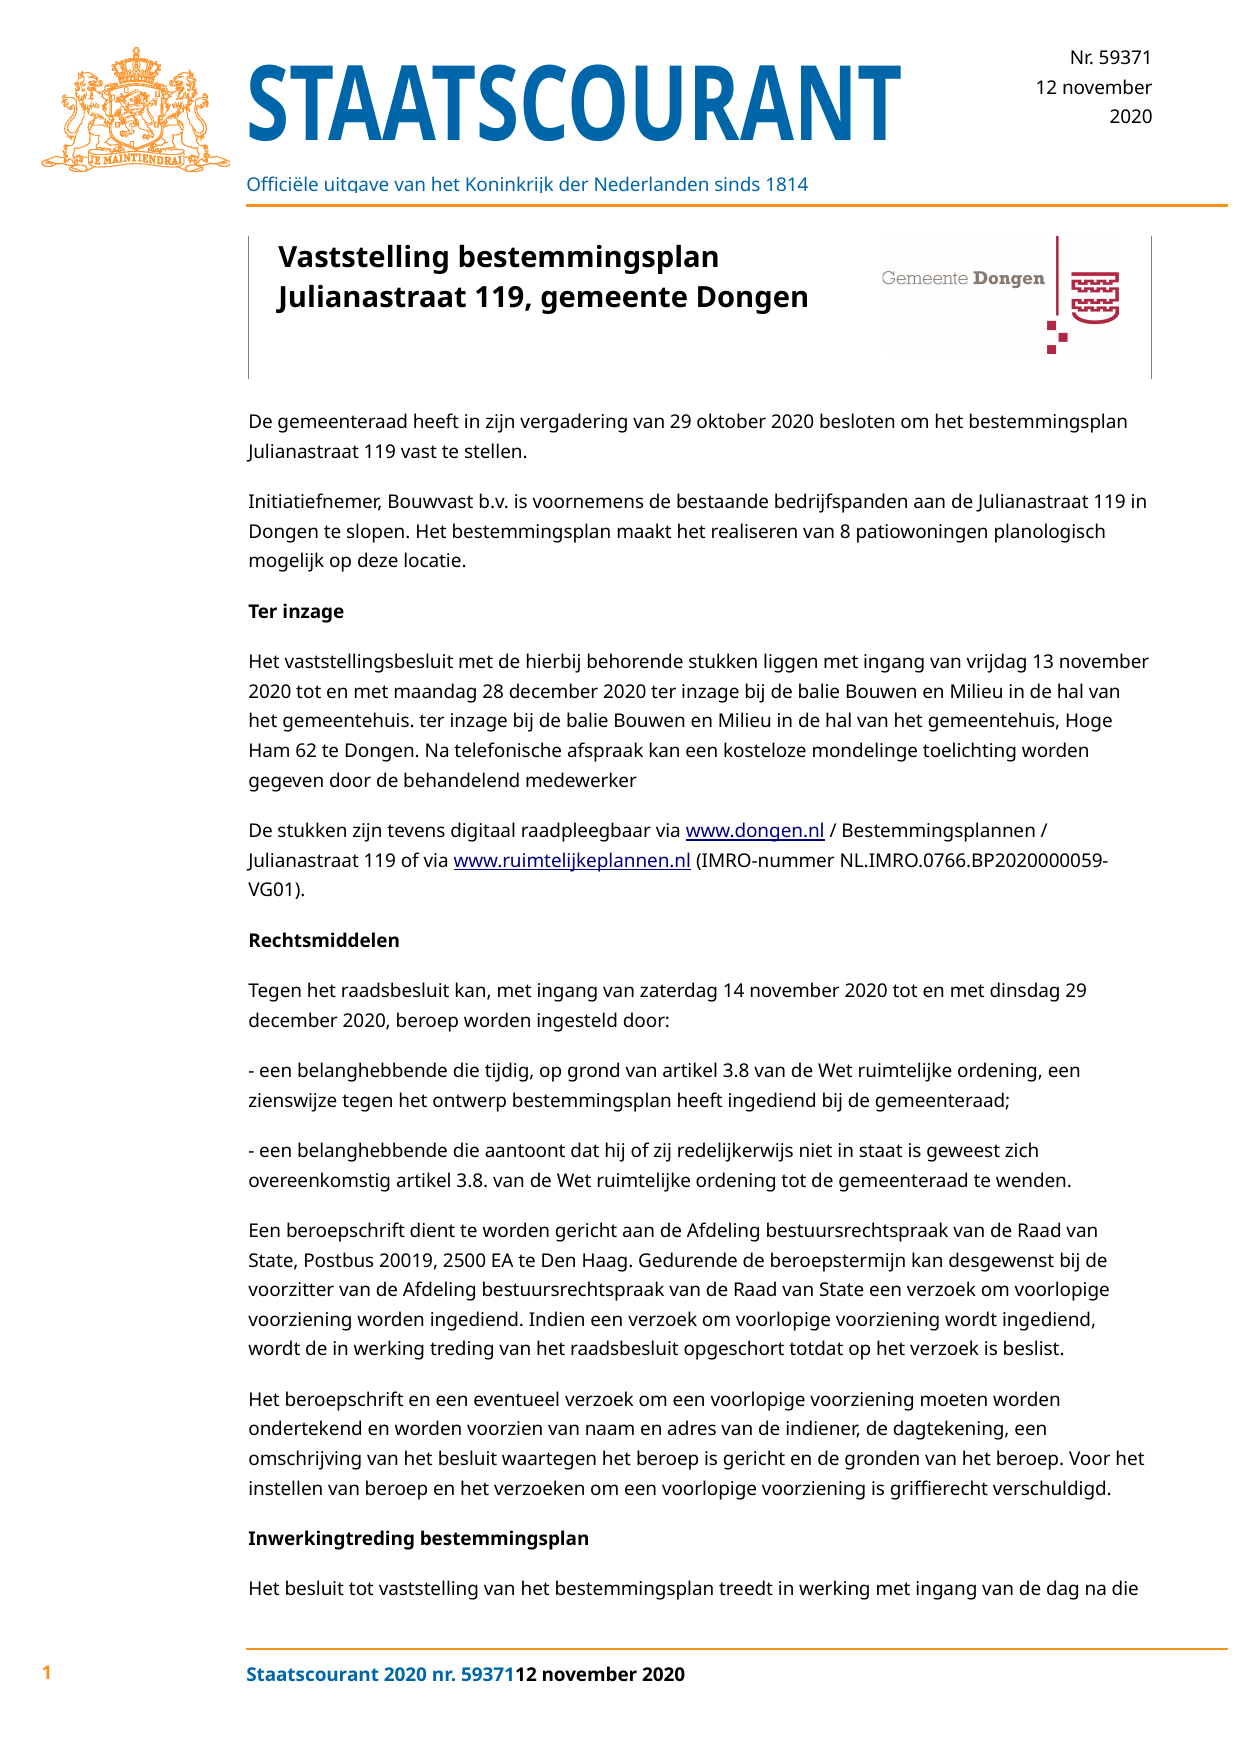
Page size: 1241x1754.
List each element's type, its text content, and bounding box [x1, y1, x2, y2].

picture [41, 47, 231, 172]
table_header Vaststelling bestemmingsplan Julianastraat 119, gemeente Dongen [249, 236, 850, 379]
text Een beroepschrift dient te worden gericht aan de Afdeling bestuursrechtspraak van de Raad van State, Postbus 20019, 2500 EA te Den Haag. Gedurende de beroepstermijn kan desgewenst bij de voorzitter van de Afdeling bestuursrechtspraak van de Raad van State een verzoek om voorlopige voorziening worden ingediend. Indien een verzoek om voorlopige voorziening wordt ingediend, wordt de in werking treding van het raadsbesluit opgeschort totdat op het verzoek is beslist. [248, 1217, 1152, 1361]
text Het vaststellingsbesluit met de hierbij behorende stukken liggen met ingang van vrijdag 13 november 2020 tot en met maandag 28 december 2020 ter inzage bij de balie Bouwen en Milieu in de hal van het gemeentehuis. ter inzage bij de balie Bouwen en Milieu in de hal van het gemeentehuis, Hoge Ham 62 te Dongen. Na telefonische afspraak kan een kosteloze mondelinge toelichting worden gegeven door de behandelend medewerker [248, 648, 1152, 792]
text Het besluit tot vaststelling van het bestemmingsplan treedt in werking met ingang van de dag na die [248, 1576, 1152, 1601]
text Inwerkingtreding bestemmingsplan [248, 1525, 1152, 1551]
picture [882, 236, 1119, 354]
text Het beroepschrift en een eventueel verzoek om een voorlopige voorziening moeten worden ondertekend en worden voorzien van naam en adres van de indiener, de dagtekening, een omschrijving van het besluit waartegen het beroep is gericht en de gronden van het beroep. Voor het instellen van beroep en het verzoeken om een voorlopige voorziening is griffierecht verschuldigd. [248, 1386, 1152, 1500]
text De stukken zijn tevens digitaal raadpleegbaar via www.dongen.nl / Bestemmingsplannen / Julianastraat 119 of via www.ruimtelijkeplannen.nl (IMRO-nummer NL.IMRO.0766.BP2020000059-VG01). [248, 817, 1152, 902]
table_header [850, 236, 1151, 379]
text De gemeenteraad heeft in zijn vergadering van 29 oktober 2020 besloten om het bestemmingsplan Julianastraat 119 vast te stellen. [248, 408, 1152, 464]
text - een belanghebbende die aantoont dat hij of zij redelijkerwijs niet in staat is geweest zich overeenkomstig artikel 3.8. van de Wet ruimtelijke ordening tot de gemeenteraad te wenden. [248, 1137, 1152, 1192]
text Initiatiefnemer, Bouwvast b.v. is voornemens de bestaande bedrijfspanden aan de Julianastraat 119 in Dongen te slopen. Het bestemmingsplan maakt het realiseren van 8 patiowoningen planologisch mogelijk op deze locatie. [248, 488, 1152, 573]
text Tegen het raadsbesluit kan, met ingang van zaterdag 14 november 2020 tot en met dinsdag 29 december 2020, beroep worden ingesteld door: [248, 977, 1152, 1032]
text - een belanghebbende die tijdig, op grond van artikel 3.8 van de Wet ruimtelijke ordening, een zienswijze tegen het ontwerp bestemmingsplan heeft ingediend bij de gemeenteraad; [248, 1057, 1152, 1112]
text Rechtsmiddelen [248, 927, 1152, 952]
text Ter inzage [248, 598, 1152, 624]
